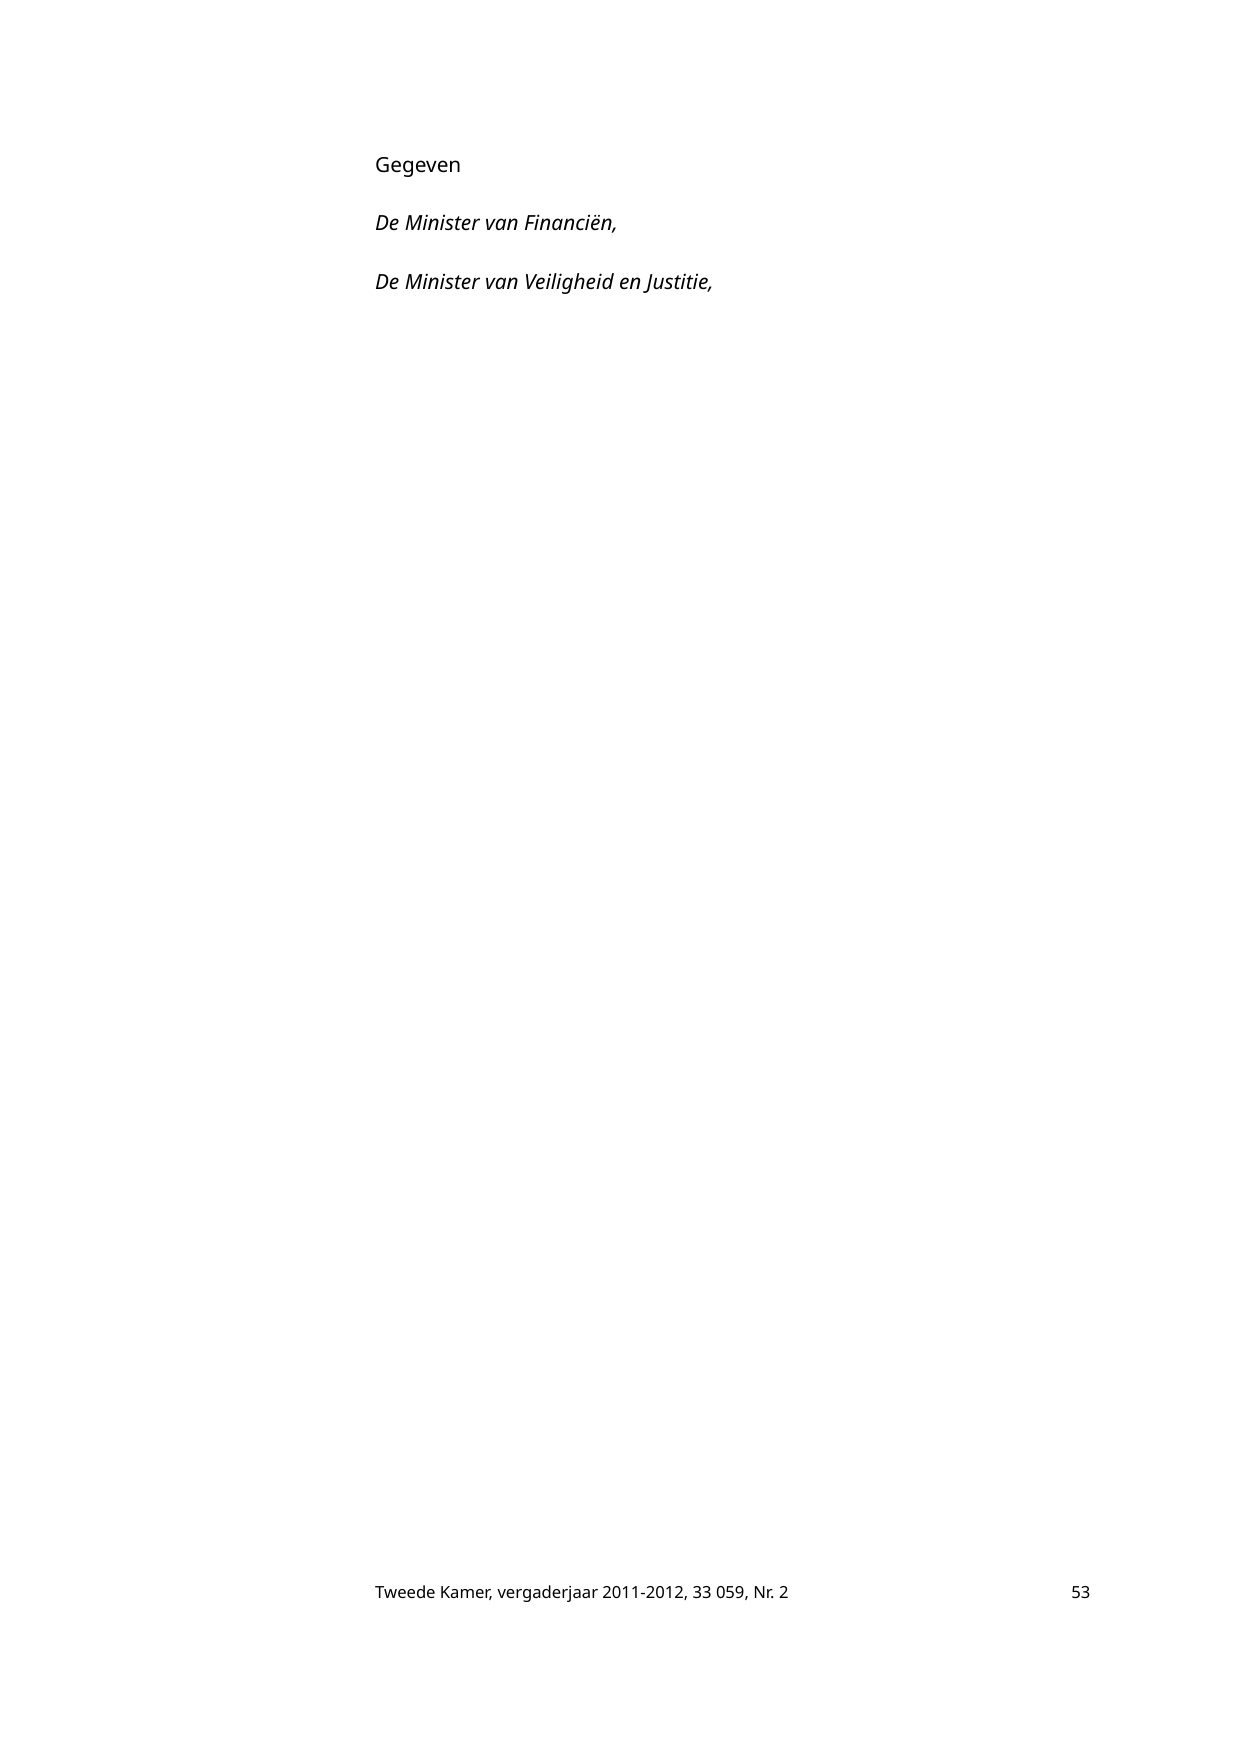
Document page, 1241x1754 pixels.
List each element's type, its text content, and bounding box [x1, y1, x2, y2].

text Gegeven [375, 150, 1090, 178]
text De Minister van Financiën, [375, 208, 1090, 237]
text De Minister van Veiligheid en Justitie, [375, 267, 1090, 295]
